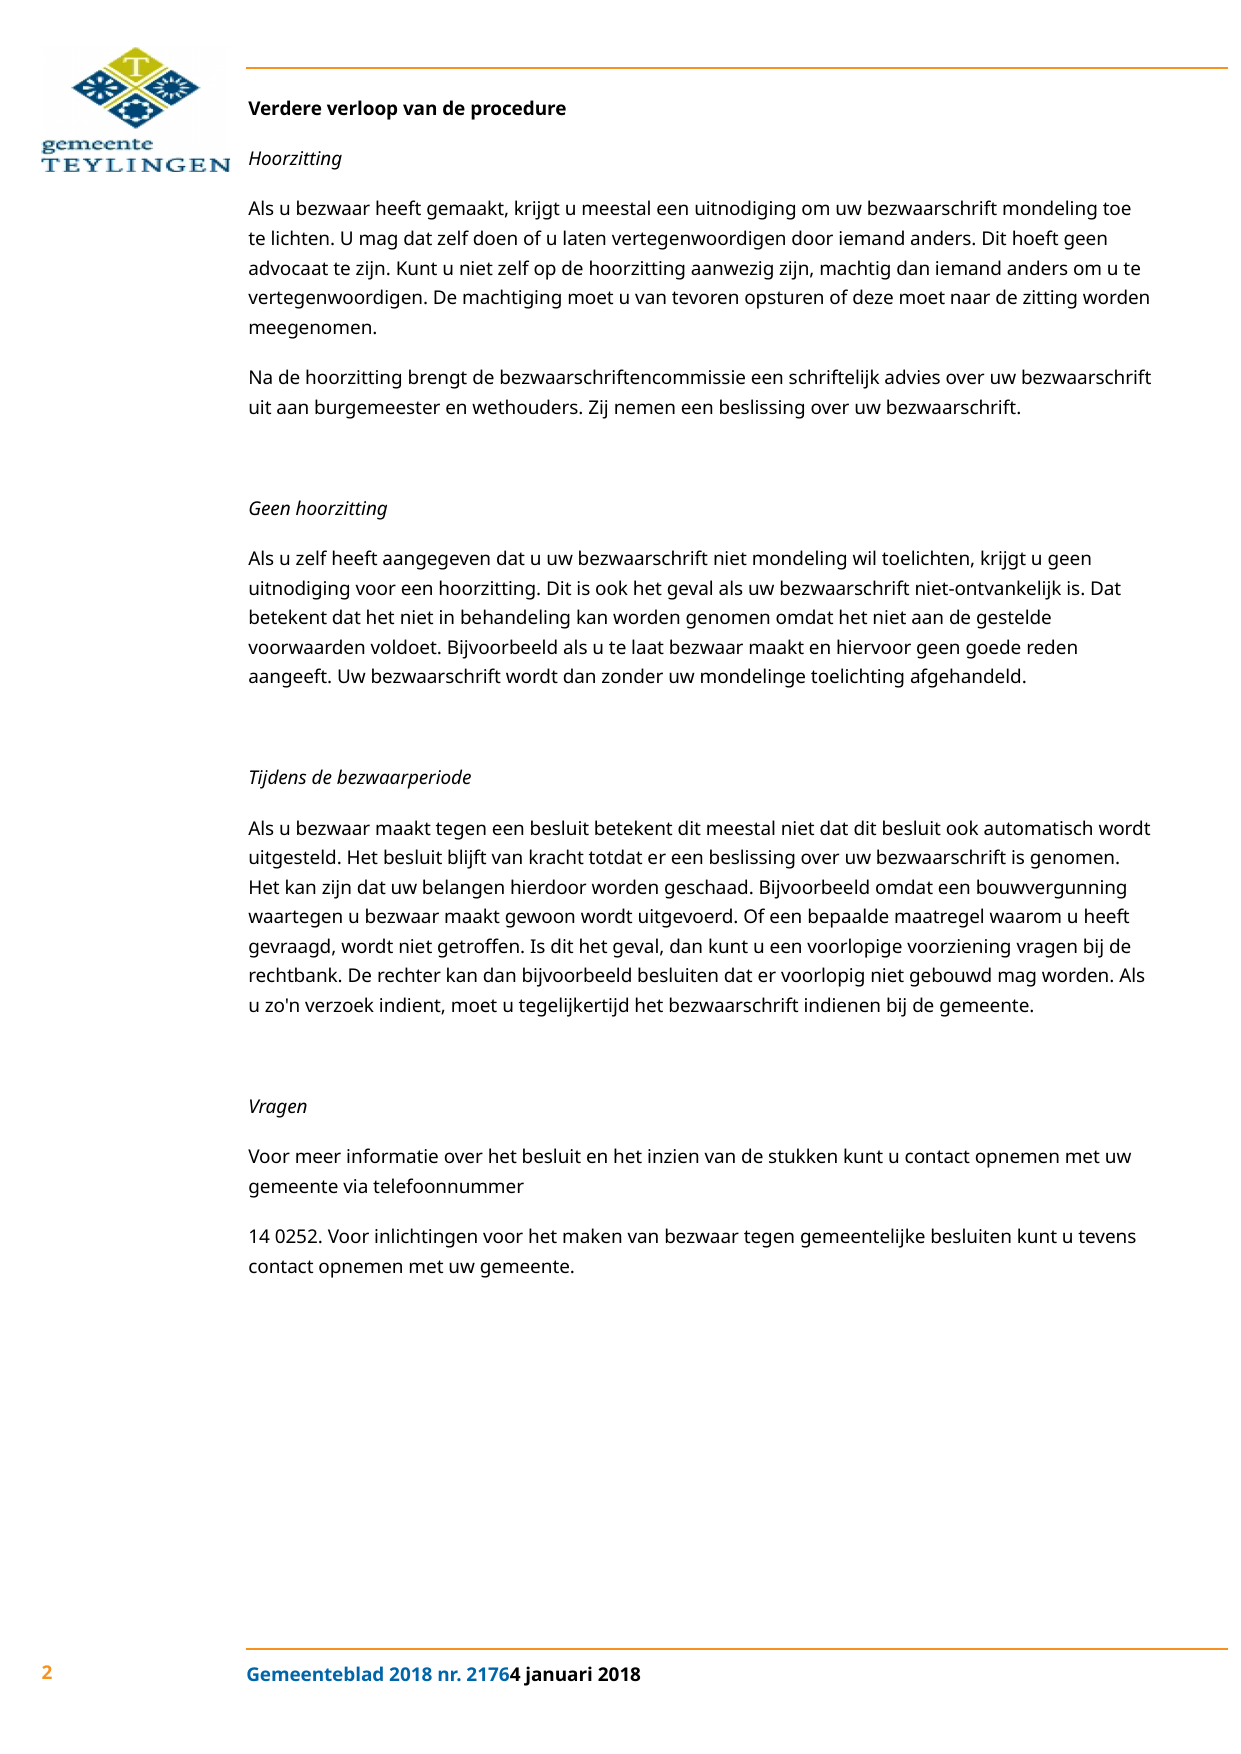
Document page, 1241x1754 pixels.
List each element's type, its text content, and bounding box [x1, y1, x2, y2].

text 14 0252. Voor inlichtingen voor het maken van bezwaar tegen gemeentelijke besluiten kunt u tevens contact opnemen met uw gemeente. [248, 1223, 1152, 1279]
text Na de hoorzitting brengt de bezwaarschriftencommissie een schriftelijk advies over uw bezwaarschrift uit aan burgemeester en wethouders. Zij nemen een beslissing over uw bezwaarschrift. [248, 364, 1152, 420]
picture [41, 47, 231, 172]
text Als u bezwaar maakt tegen een besluit betekent dit meestal niet dat dit besluit ook automatisch wordt uitgesteld. Het besluit blijft van kracht totdat er een beslissing over uw bezwaarschrift is genomen. Het kan zijn dat uw belangen hierdoor worden geschaad. Bijvoorbeeld omdat een bouwvergunning waartegen u bezwaar maakt gewoon wordt uitgevoerd. Of een bepaalde maatregel waarom u heeft gevraagd, wordt niet getroffen. Is dit het geval, dan kunt u een voorlopige voorziening vragen bij de rechtbank. De rechter kan dan bijvoorbeeld besluiten dat er voorlopig niet gebouwd mag worden. Als u zo'n verzoek indient, moet u tegelijkertijd het bezwaarschrift indienen bij de gemeente. [248, 815, 1152, 1018]
text Voor meer informatie over het besluit en het inzien van de stukken kunt u contact opnemen met uw gemeente via telefoonnummer [248, 1143, 1152, 1199]
text Als u zelf heeft aangegeven dat u uw bezwaarschrift niet mondeling wil toelichten, krijgt u geen uitnodiging voor een hoorzitting. Dit is ook het geval als uw bezwaarschrift niet-ontvankelijk is. Dat betekent dat het niet in behandeling kan worden genomen omdat het niet aan de gestelde voorwaarden voldoet. Bijvoorbeeld als u te laat bezwaar maakt en hiervoor geen goede reden aangeeft. Uw bezwaarschrift wordt dan zonder uw mondelinge toelichting afgehandeld. [248, 545, 1152, 689]
text Tijdens de bezwaarperiode [248, 764, 1152, 790]
text Vragen [248, 1093, 1152, 1119]
text Geen hoorzitting [248, 495, 1152, 521]
text Als u bezwaar heeft gemaakt, krijgt u meestal een uitnodiging om uw bezwaarschrift mondeling toe te lichten. U mag dat zelf doen of u laten vertegenwoordigen door iemand anders. Dit hoeft geen advocaat te zijn. Kunt u niet zelf op de hoorzitting aanwezig zijn, machtig dan iemand anders om u te vertegenwoordigen. De machtiging moet u van tevoren opsturen of deze moet naar de zitting worden meegenomen. [248, 196, 1152, 340]
text Hoorzitting [248, 145, 1152, 171]
text Verdere verloop van de procedure [248, 95, 1152, 121]
